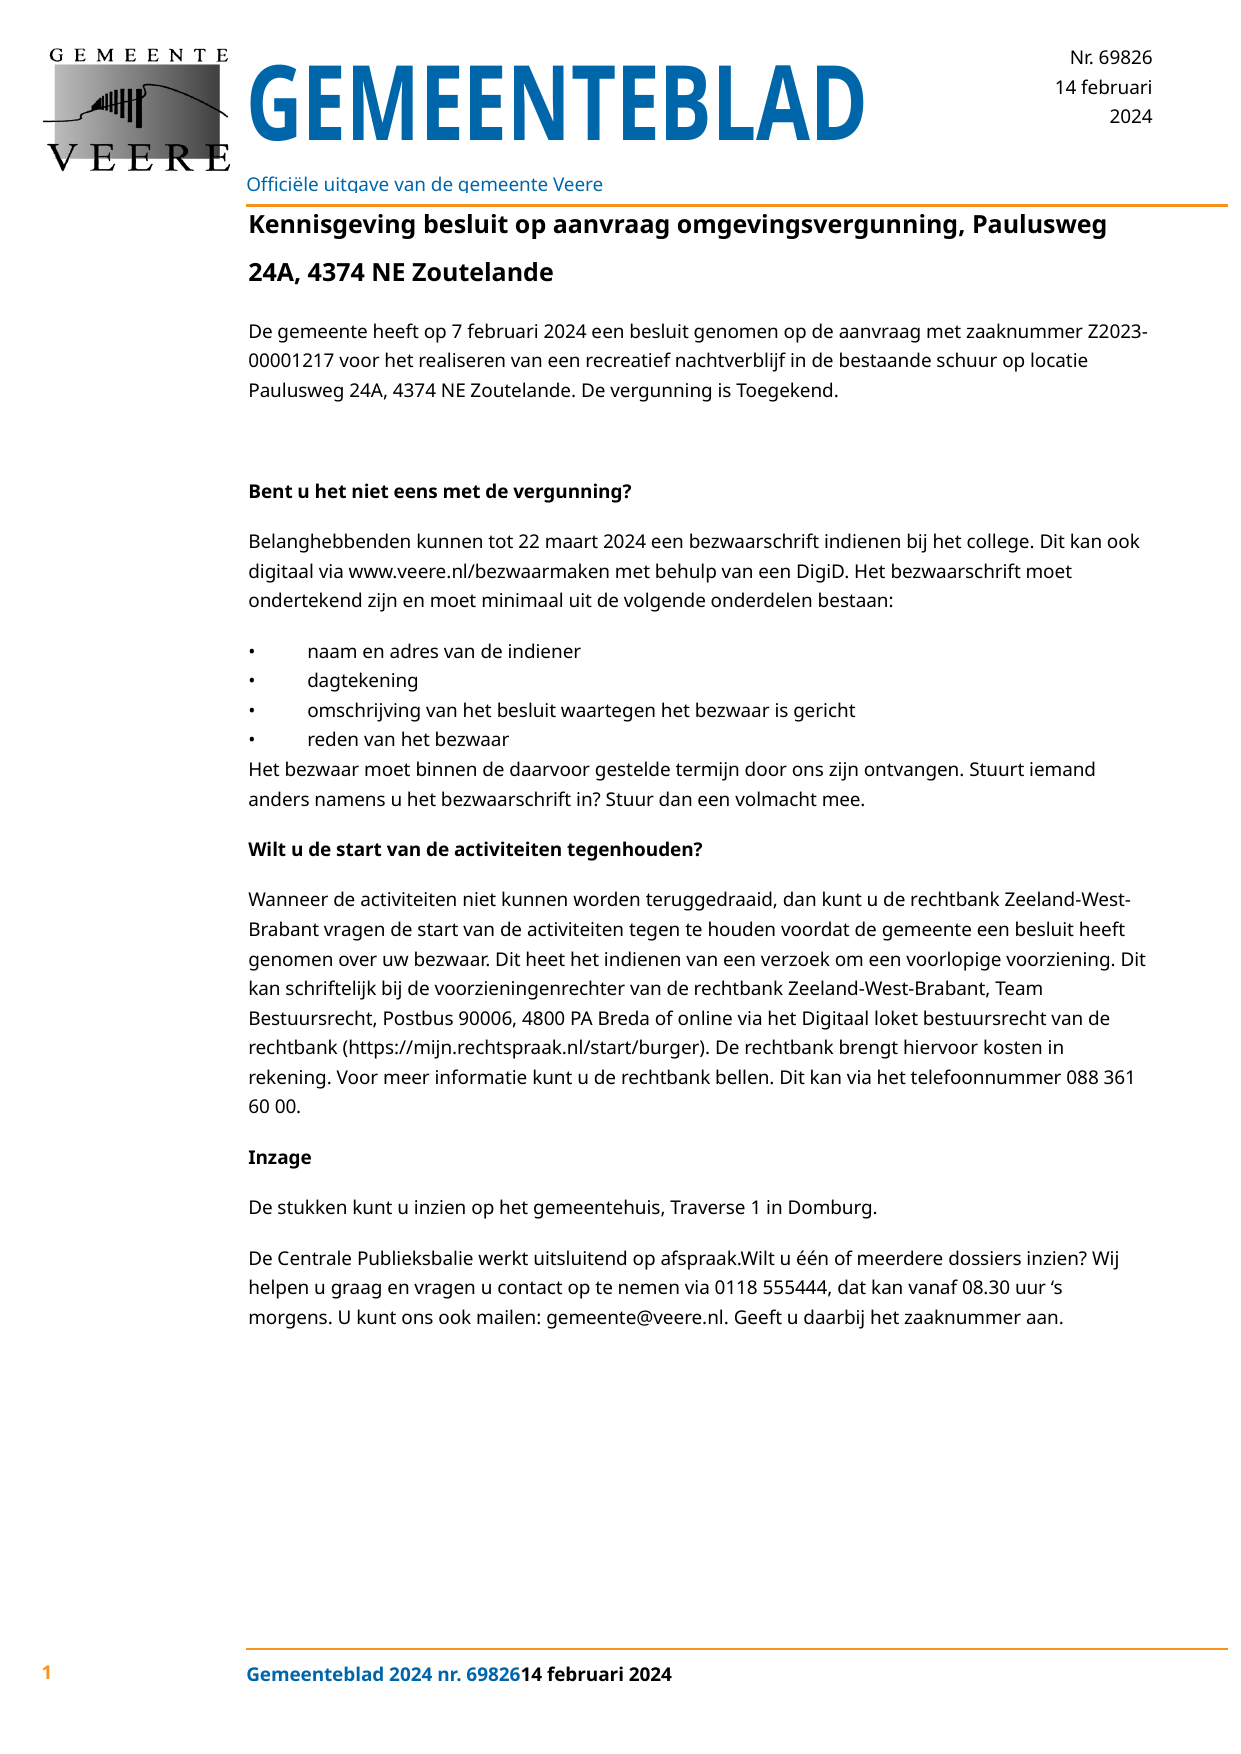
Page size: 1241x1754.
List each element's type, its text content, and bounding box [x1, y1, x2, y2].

text De Centrale Publieksbalie werkt uitsluitend op afspraak.Wilt u één of meerdere dossiers inzien? Wij helpen u graag en vragen u contact op te nemen via 0118 555444, dat kan vanaf 08.30 uur ‘s morgens. U kunt ons ook mailen: gemeente@veere.nl. Geeft u daarbij het zaaknummer aan. [248, 1245, 1152, 1330]
picture [41, 47, 231, 172]
text De gemeente heeft op 7 februari 2024 een besluit genomen op de aanvraag met zaaknummer Z2023-00001217 voor het realiseren van een recreatief nachtverblijf in de bestaande schuur op locatie Paulusweg 24A, 4374 NE Zoutelande. De vergunning is Toegekend. [248, 318, 1152, 403]
text Wanneer de activiteiten niet kunnen worden teruggedraaid, dan kunt u de rechtbank Zeeland-West-Brabant vragen de start van de activiteiten tegen te houden voordat de gemeente een besluit heeft genomen over uw bezwaar. Dit heet het indienen van een verzoek om een voorlopige voorziening. Dit kan schriftelijk bij de voorzieningenrechter van de rechtbank Zeeland-West-Brabant, Team Bestuursrecht, Postbus 90006, 4800 PA Breda of online via het Digitaal loket bestuursrecht van de rechtbank (https://mijn.rechtspraak.nl/start/burger). De rechtbank brengt hiervoor kosten in rekening. Voor meer informatie kunt u de rechtbank bellen. Dit kan via het telefoonnummer 088 361 60 00. [248, 887, 1152, 1119]
text Wilt u de start van de activiteiten tegenhouden? [248, 836, 1152, 862]
text Kennisgeving besluit op aanvraag omgevingsvergunning, Paulusweg 24A, 4374 NE Zoutelande [248, 207, 1152, 288]
text Het bezwaar moet binnen de daarvoor gestelde termijn door ons zijn ontvangen. Stuurt iemand anders namens u het bezwaarschrift in? Stuur dan een volmacht mee. [248, 756, 1152, 812]
list dagtekening [248, 667, 1152, 693]
text Inzage [248, 1144, 1152, 1170]
list reden van het bezwaar [248, 727, 1152, 752]
list naam en adres van de indiener [248, 638, 1152, 664]
list omschrijving van het besluit waartegen het bezwaar is gericht [248, 697, 1152, 723]
text De stukken kunt u inzien op het gemeentehuis, Traverse 1 in Domburg. [248, 1194, 1152, 1220]
text Bent u het niet eens met de vergunning? [248, 478, 1152, 504]
text Belanghebbenden kunnen tot 22 maart 2024 een bezwaarschrift indienen bij het college. Dit kan ook digitaal via www.veere.nl/bezwaarmaken met behulp van een DigiD. Het bezwaarschrift moet ondertekend zijn en moet minimaal uit de volgende onderdelen bestaan: [248, 528, 1152, 613]
